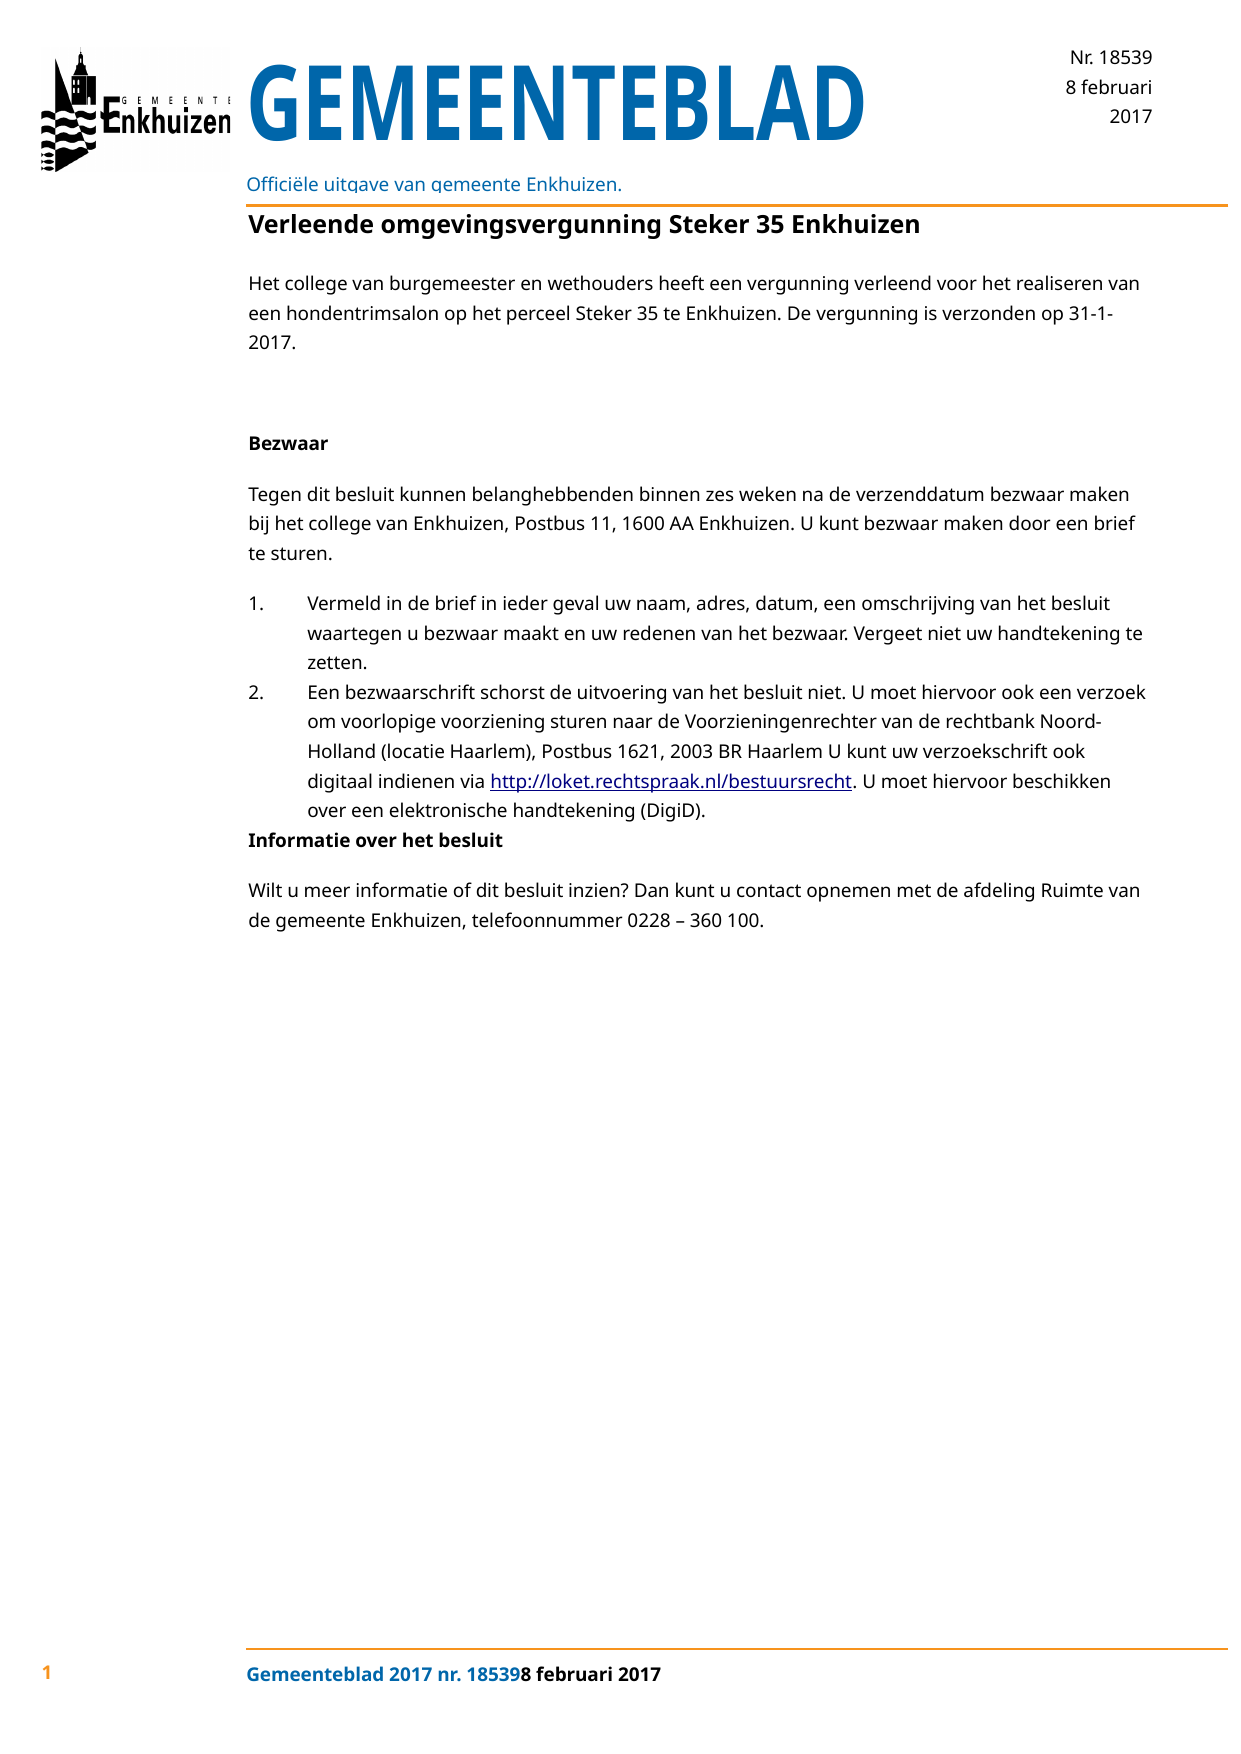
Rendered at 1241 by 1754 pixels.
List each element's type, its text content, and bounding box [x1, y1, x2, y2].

picture [41, 47, 231, 172]
text Bezwaar [248, 430, 1152, 456]
text Het college van burgemeester en wethouders heeft een vergunning verleend voor het realiseren van een hondentrimsalon op het perceel Steker 35 te Enkhuizen. De vergunning is verzonden op 31-1-2017. [248, 270, 1152, 355]
text Informatie over het besluit [248, 827, 1152, 853]
list Een bezwaarschrift schorst de uitvoering van het besluit niet. U moet hiervoor ook een verzoek om voorlopige voorziening sturen naar de Voorzieningenrechter van de rechtbank Noord-Holland (locatie Haarlem), Postbus 1621, 2003 BR Haarlem U kunt uw verzoekschrift ook digitaal indienen via http://loket.rechtspraak.nl/bestuursrecht. U moet hiervoor beschikken over een elektronische handtekening (DigiD). [248, 679, 1152, 823]
text Verleende omgevingsvergunning Steker 35 Enkhuizen [248, 207, 1152, 241]
text Tegen dit besluit kunnen belanghebbenden binnen zes weken na de verzenddatum bezwaar maken bij het college van Enkhuizen, Postbus 11, 1600 AA Enkhuizen. U kunt bezwaar maken door een brief te sturen. [248, 481, 1152, 566]
text Wilt u meer informatie of dit besluit inzien? Dan kunt u contact opnemen met de afdeling Ruimte van de gemeente Enkhuizen, telefoonnummer 0228 – 360 100. [248, 877, 1152, 933]
list Vermeld in de brief in ieder geval uw naam, adres, datum, een omschrijving van het besluit waartegen u bezwaar maakt en uw redenen van het bezwaar. Vergeet niet uw handtekening te zetten. [248, 590, 1152, 675]
